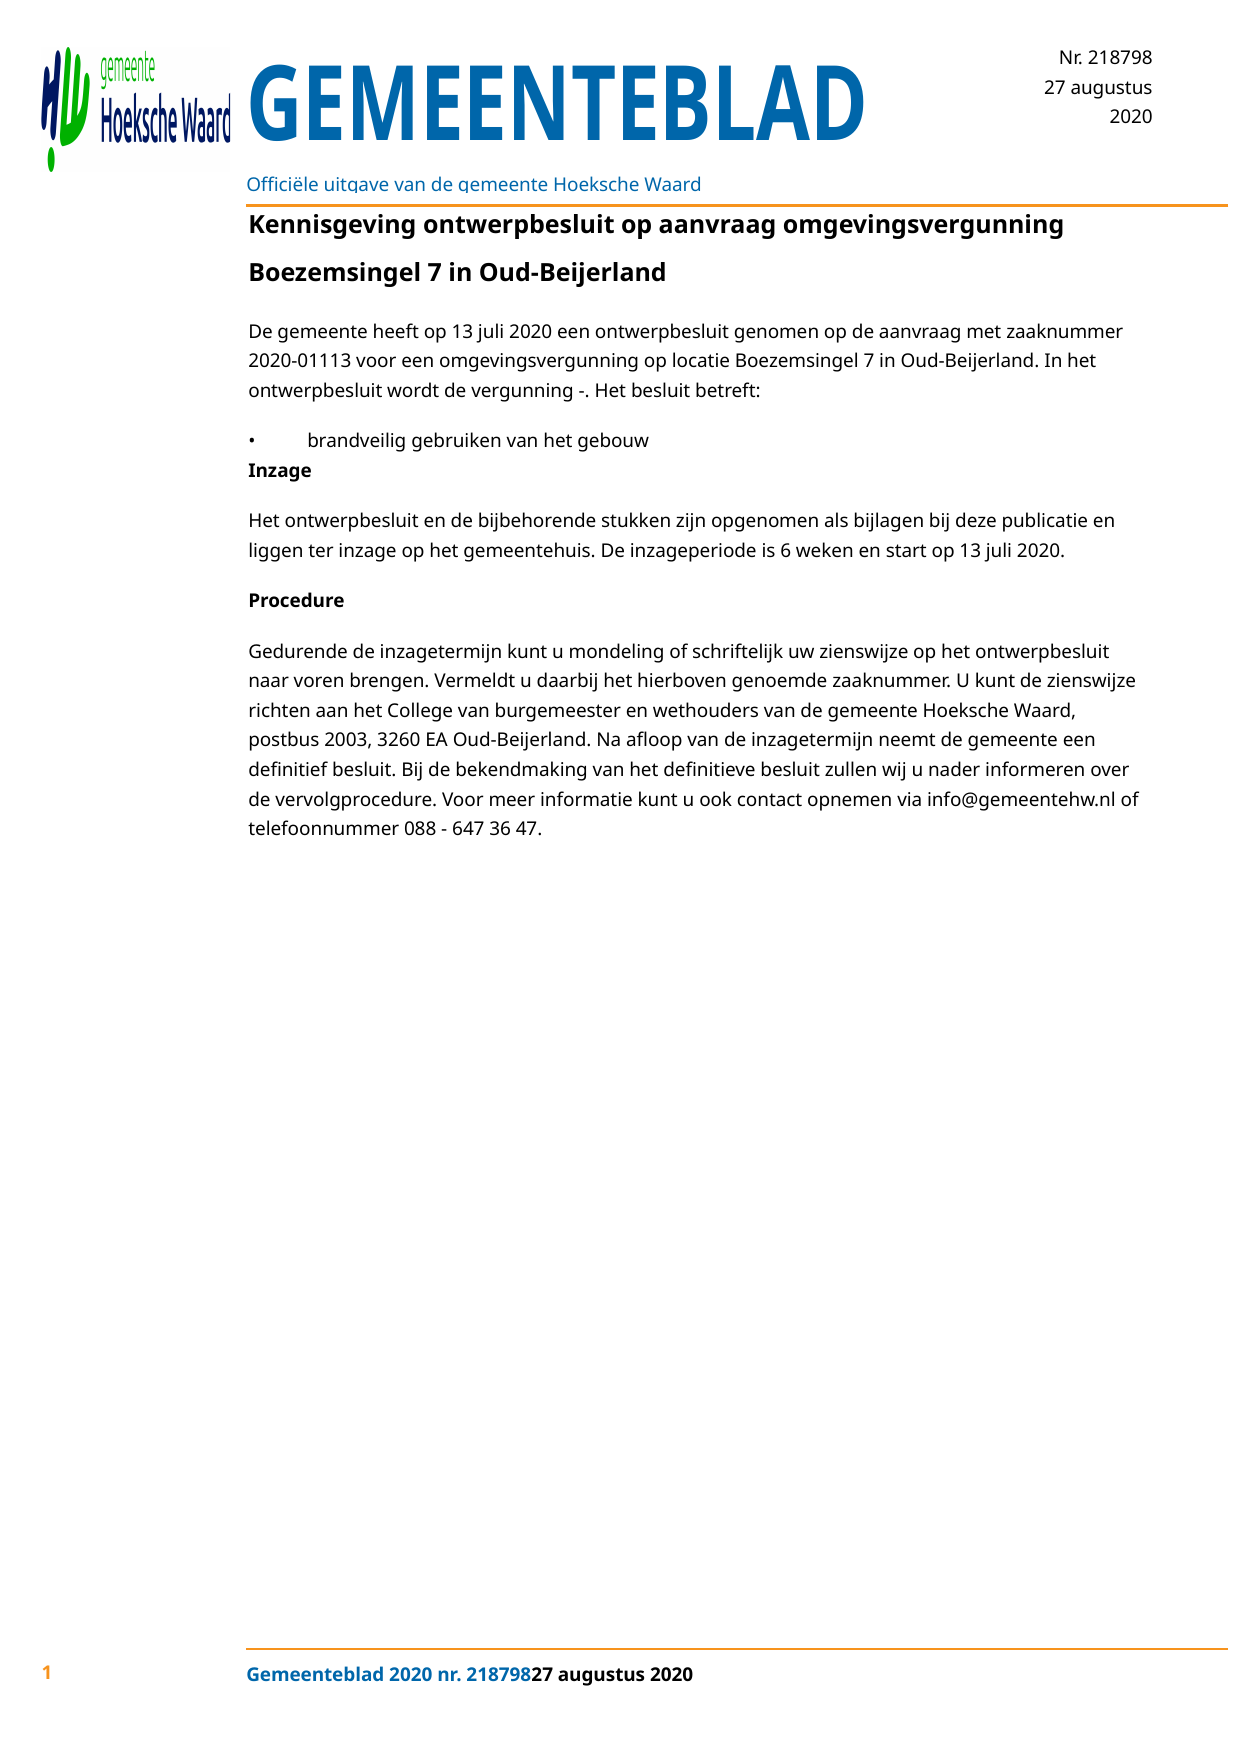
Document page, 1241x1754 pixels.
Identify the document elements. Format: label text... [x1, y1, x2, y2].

text Procedure [248, 587, 1152, 613]
text Gedurende de inzagetermijn kunt u mondeling of schriftelijk uw zienswijze op het ontwerpbesluit naar voren brengen. Vermeldt u daarbij het hierboven genoemde zaaknummer. U kunt de zienswijze richten aan het College van burgemeester en wethouders van de gemeente Hoeksche Waard, postbus 2003, 3260 EA Oud-Beijerland. Na afloop van de inzagetermijn neemt de gemeente een definitief besluit. Bij de bekendmaking van het definitieve besluit zullen wij u nader informeren over de vervolgprocedure. Voor meer informatie kunt u ook contact opnemen via info@gemeentehw.nl of telefoonnummer 088 - 647 36 47. [248, 638, 1152, 841]
text Het ontwerpbesluit en de bijbehorende stukken zijn opgenomen als bijlagen bij deze publicatie en liggen ter inzage op het gemeentehuis. De inzageperiode is 6 weken en start op 13 juli 2020. [248, 507, 1152, 563]
picture [41, 47, 231, 172]
text Kennisgeving ontwerpbesluit op aanvraag omgevingsvergunning Boezemsingel 7 in Oud-Beijerland [248, 207, 1152, 288]
list brandveilig gebruiken van het gebouw [248, 427, 1152, 453]
text De gemeente heeft op 13 juli 2020 een ontwerpbesluit genomen op de aanvraag met zaaknummer 2020-01113 voor een omgevingsvergunning op locatie Boezemsingel 7 in Oud-Beijerland. In het ontwerpbesluit wordt de vergunning -. Het besluit betreft: [248, 318, 1152, 403]
text Inzage [248, 457, 1152, 483]
